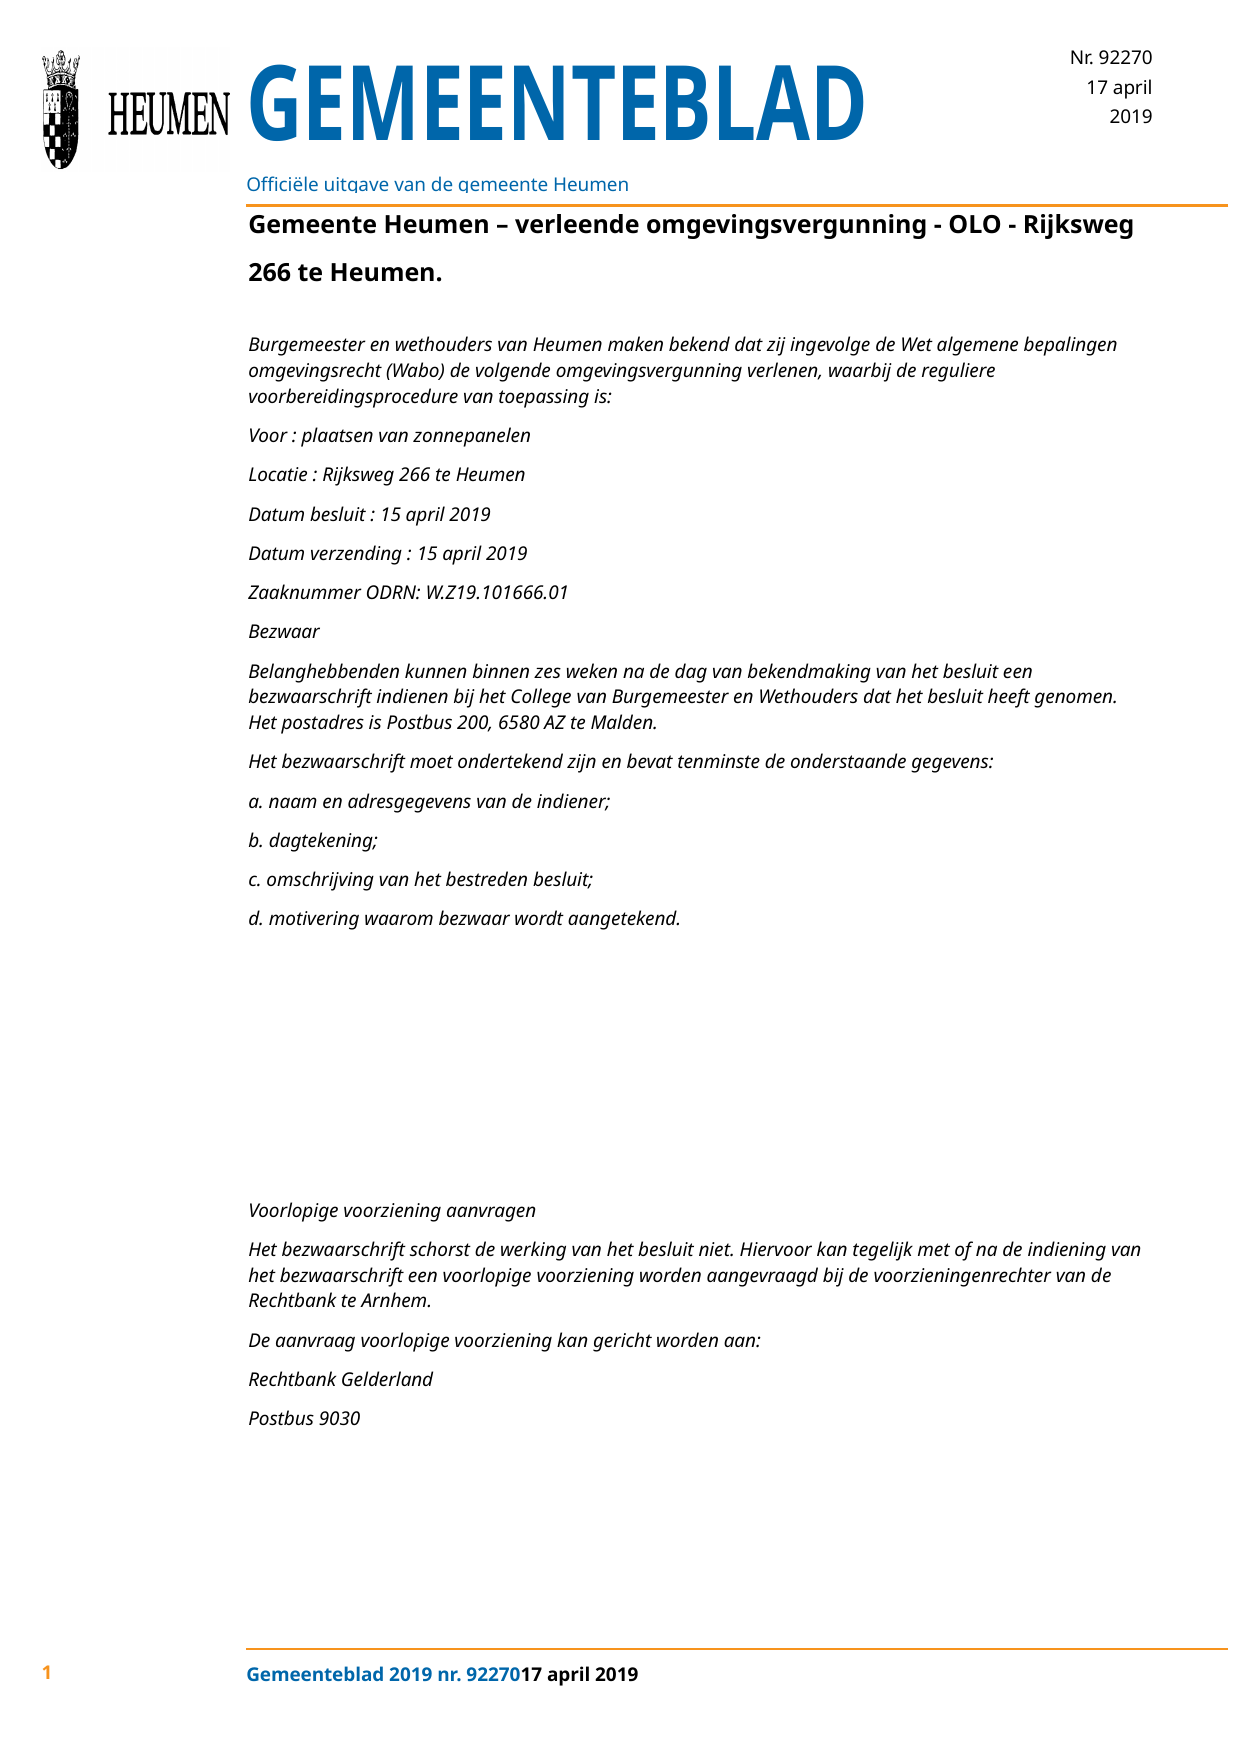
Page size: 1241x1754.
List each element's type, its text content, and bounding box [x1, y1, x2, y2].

text De aanvraag voorlopige voorziening kan gericht worden aan: [248, 1327, 1152, 1353]
text a. naam en adresgegevens van de indiener; [248, 788, 1152, 813]
text Burgemeester en wethouders van Heumen maken bekend dat zij ingevolge de Wet algemene bepalingen omgevingsrecht (Wabo) de volgende omgevingsvergunning verlenen, waarbij de reguliere voorbereidingsprocedure van toepassing is: [248, 331, 1152, 409]
picture [41, 47, 231, 172]
text Voorlopige voorziening aanvragen [248, 1197, 1152, 1223]
text Zaaknummer ODRN: W.Z19.101666.01 [248, 579, 1152, 605]
text Belanghebbenden kunnen binnen zes weken na de dag van bekendmaking van het besluit een bezwaarschrift indienen bij het College van Burgemeester en Wethouders dat het besluit heeft genomen. Het postadres is Postbus 200, 6580 AZ te Malden. [248, 658, 1152, 735]
text Datum besluit : 15 april 2019 [248, 501, 1152, 526]
text b. dagtekening; [248, 827, 1152, 853]
text Locatie : Rijksweg 266 te Heumen [248, 461, 1152, 487]
text Datum verzending : 15 april 2019 [248, 540, 1152, 566]
text Postbus 9030 [248, 1406, 1152, 1431]
text Het bezwaarschrift schorst de werking van het besluit niet. Hiervoor kan tegelijk met of na de indiening van het bezwaarschrift een voorlopige voorziening worden aangevraagd bij de voorzieningenrechter van de Rechtbank te Arnhem. [248, 1236, 1152, 1313]
text Rechtbank Gelderland [248, 1366, 1152, 1392]
text Voor : plaatsen van zonnepanelen [248, 422, 1152, 448]
text Bezwaar [248, 618, 1152, 644]
text d. motivering waarom bezwaar wordt aangetekend. [248, 906, 1152, 931]
text c. omschrijving van het bestreden besluit; [248, 866, 1152, 892]
text Het bezwaarschrift moet ondertekend zijn en bevat tenminste de onderstaande gegevens: [248, 748, 1152, 774]
text Gemeente Heumen – verleende omgevingsvergunning - OLO - Rijksweg 266 te Heumen. [248, 207, 1152, 288]
